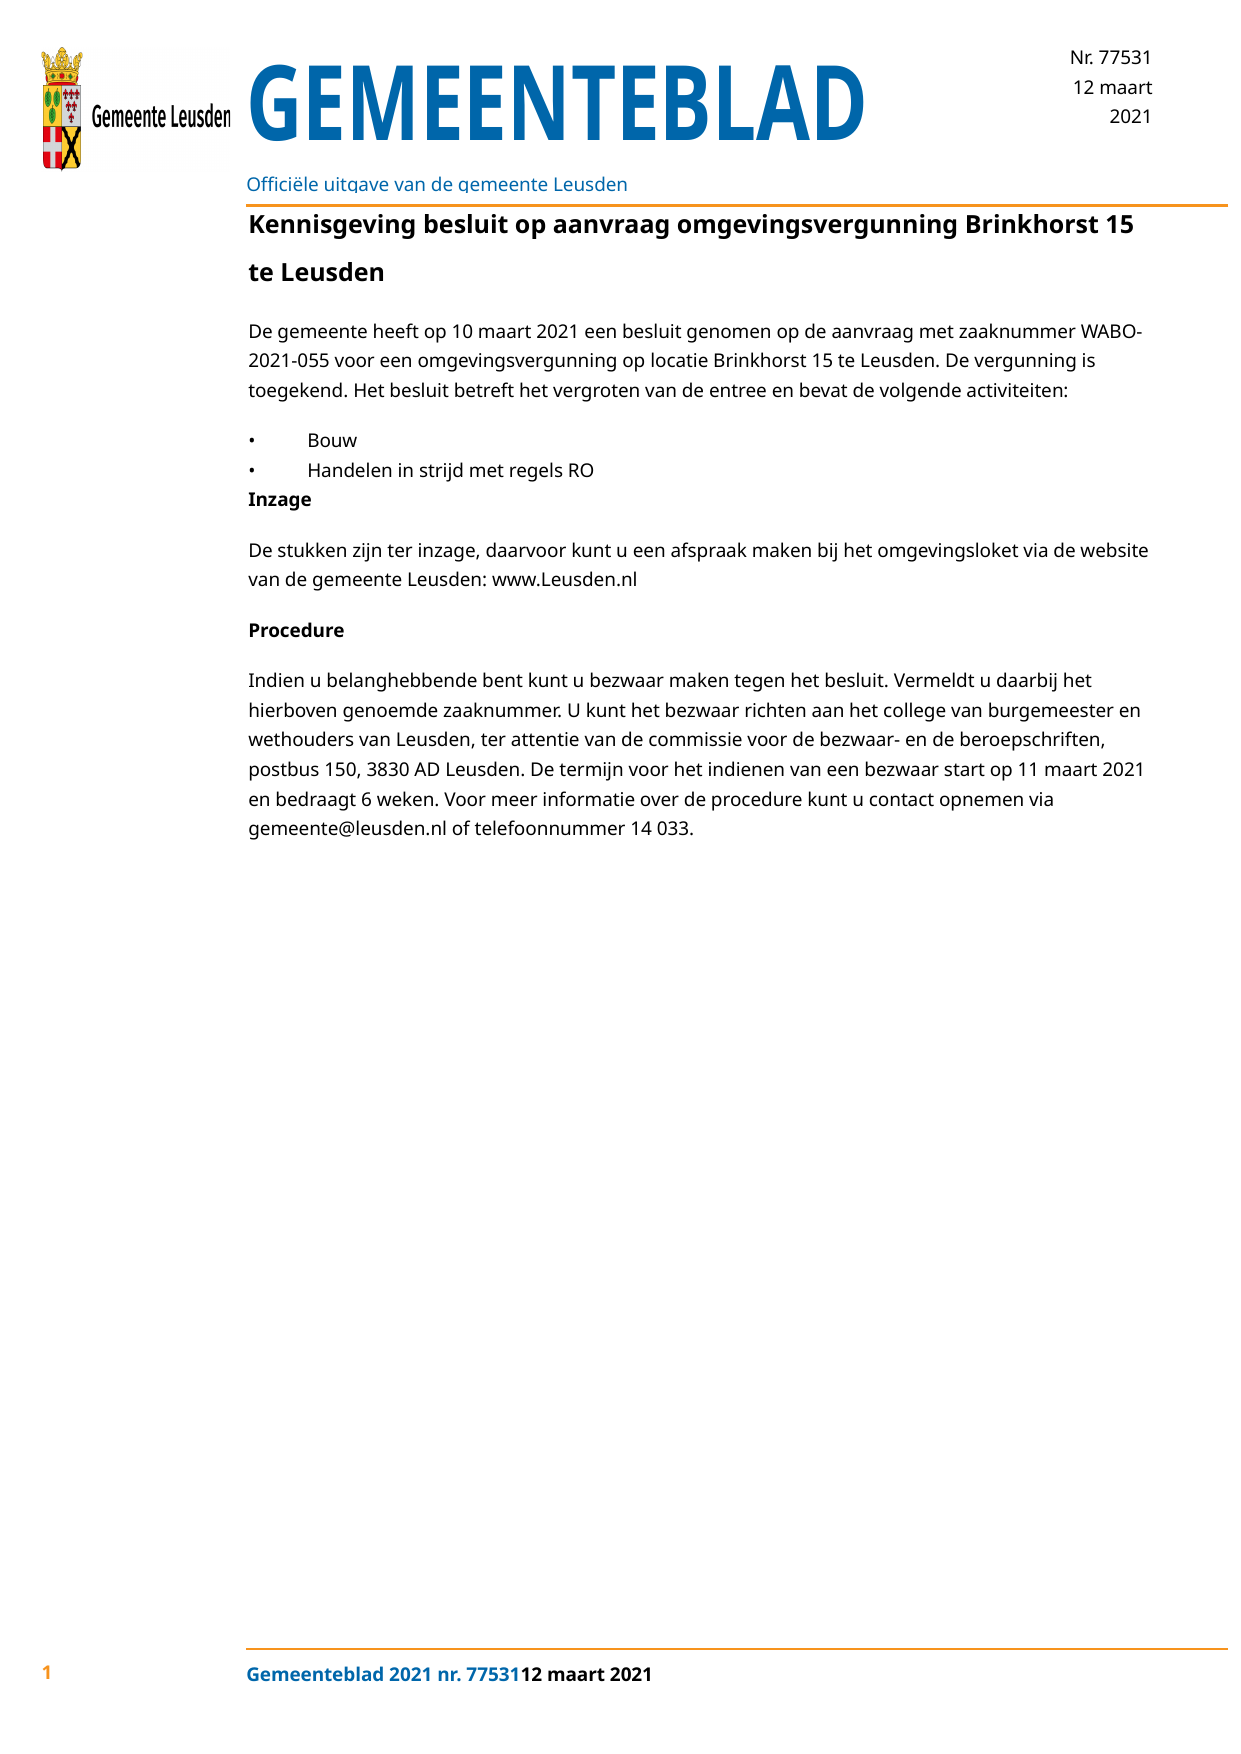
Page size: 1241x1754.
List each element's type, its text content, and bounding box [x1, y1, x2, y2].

text Inzage [248, 487, 1152, 512]
text Indien u belanghebbende bent kunt u bezwaar maken tegen het besluit. Vermeldt u daarbij het hierboven genoemde zaaknummer. U kunt het bezwaar richten aan het college van burgemeester en wethouders van Leusden, ter attentie van de commissie voor de bezwaar- en de beroepschriften, postbus 150, 3830 AD Leusden. De termijn voor het indienen van een bezwaar start op 11 maart 2021 en bedraagt 6 weken. Voor meer informatie over de procedure kunt u contact opnemen via gemeente@leusden.nl of telefoonnummer 14 033. [248, 667, 1152, 841]
text De gemeente heeft op 10 maart 2021 een besluit genomen op de aanvraag met zaaknummer WABO-2021-055 voor een omgevingsvergunning op locatie Brinkhorst 15 te Leusden. De vergunning is toegekend. Het besluit betreft het vergroten van de entree en bevat de volgende activiteiten: [248, 318, 1152, 403]
text Procedure [248, 617, 1152, 643]
list Bouw [248, 427, 1152, 453]
picture [41, 47, 231, 172]
list Handelen in strijd met regels RO [248, 457, 1152, 483]
text De stukken zijn ter inzage, daarvoor kunt u een afspraak maken bij het omgevingsloket via de website van de gemeente Leusden: www.Leusden.nl [248, 537, 1152, 592]
text Kennisgeving besluit op aanvraag omgevingsvergunning Brinkhorst 15 te Leusden [248, 207, 1152, 288]
